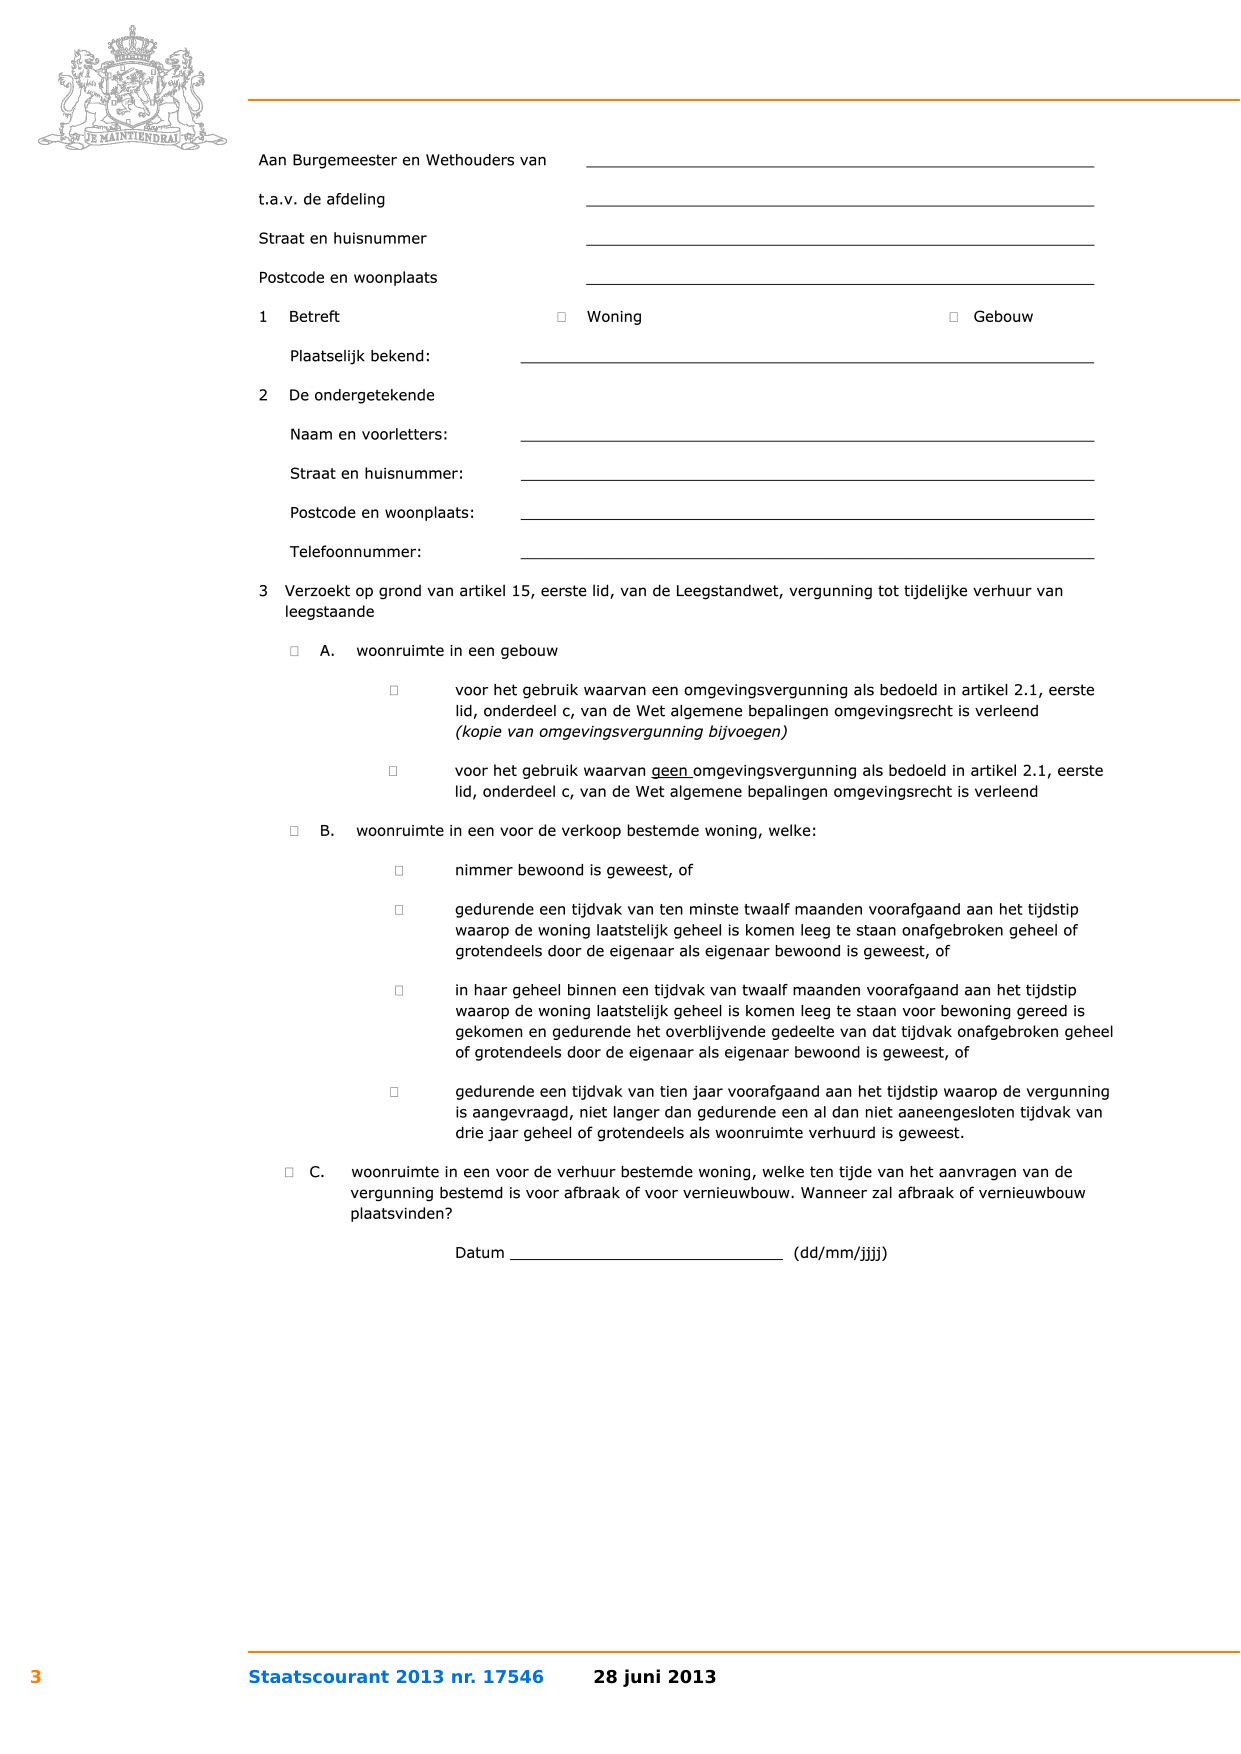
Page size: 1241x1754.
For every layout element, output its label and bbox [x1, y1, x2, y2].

picture [248, 151, 1134, 1268]
picture [38, 25, 227, 150]
